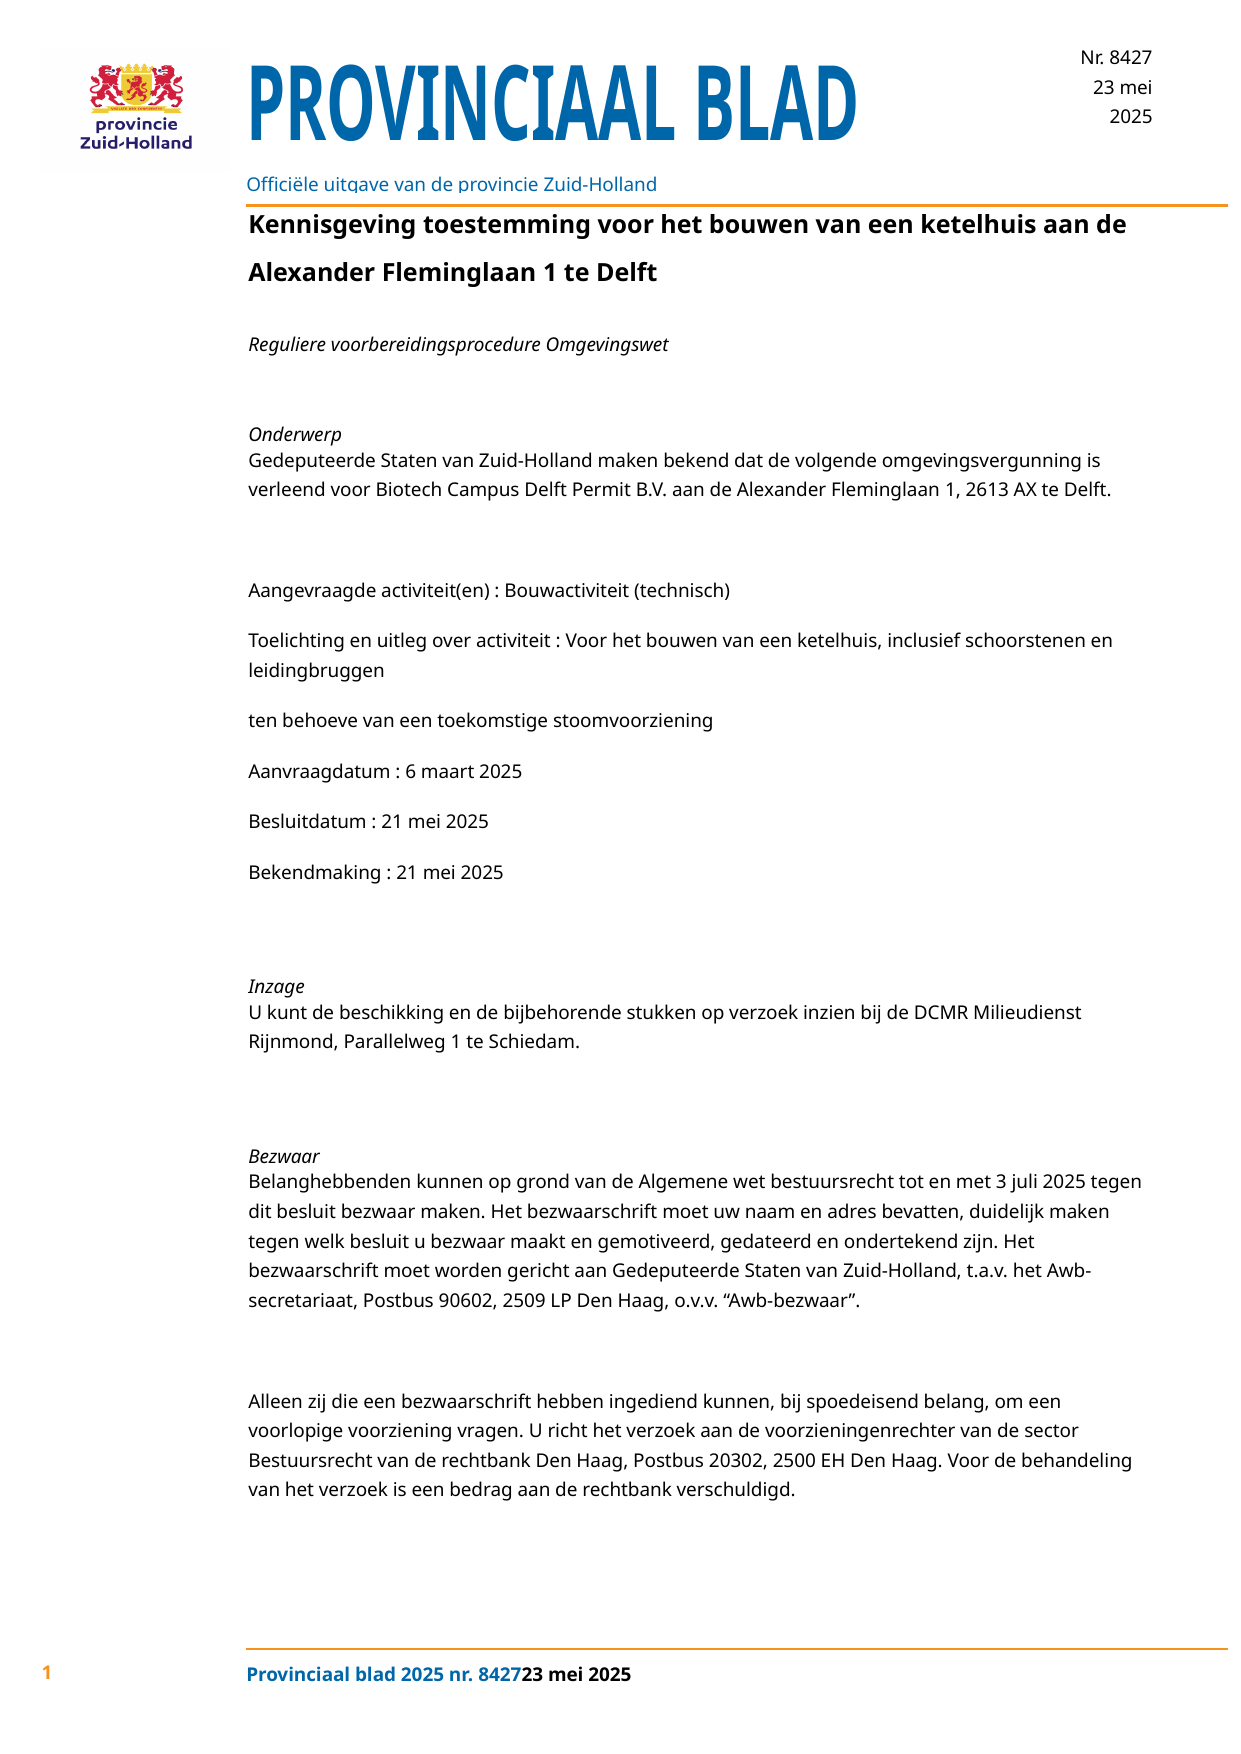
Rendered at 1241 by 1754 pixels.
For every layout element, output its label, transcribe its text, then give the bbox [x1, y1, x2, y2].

text Kennisgeving toestemming voor het bouwen van een ketelhuis aan de Alexander Fleminglaan 1 te Delft [248, 207, 1152, 288]
text U kunt de beschikking en de bijbehorende stukken op verzoek inzien bij de DCMR Milieudienst Rijnmond, Parallelweg 1 te Schiedam. [248, 999, 1152, 1054]
text Aanvraagdatum : 6 maart 2025 [248, 758, 1152, 784]
text Alleen zij die een bezwaarschrift hebben ingediend kunnen, bij spoedeisend belang, om een voorlopige voorziening vragen. U richt het verzoek aan de voorzieningenrechter van de sector Bestuursrecht van de rechtbank Den Haag, Postbus 20302, 2500 EH Den Haag. Voor de behandeling van het verzoek is een bedrag aan de rechtbank verschuldigd. [248, 1388, 1152, 1502]
text Inzage [248, 973, 1152, 999]
text Gedeputeerde Staten van Zuid-Holland maken bekend dat de volgende omgevingsvergunning is verleend voor Biotech Campus Delft Permit B.V. aan de Alexander Fleminglaan 1, 2613 AX te Delft. [248, 447, 1152, 502]
text Bekendmaking : 21 mei 2025 [248, 859, 1152, 885]
text Aangevraagde activiteit(en) : Bouwactiviteit (technisch) [248, 577, 1152, 603]
picture [41, 47, 231, 172]
text Toelichting en uitleg over activiteit : Voor het bouwen van een ketelhuis, inclusief schoorstenen en leidingbruggen [248, 628, 1152, 683]
text ten behoeve van een toekomstige stoomvoorziening [248, 708, 1152, 733]
text Bezwaar [248, 1143, 1152, 1169]
text Besluitdatum : 21 mei 2025 [248, 808, 1152, 834]
text Onderwerp [248, 421, 1152, 447]
text Belanghebbenden kunnen op grond van de Algemene wet bestuursrecht tot en met 3 juli 2025 tegen dit besluit bezwaar maken. Het bezwaarschrift moet uw naam en adres bevatten, duidelijk maken tegen welk besluit u bezwaar maakt en gemotiveerd, gedateerd en ondertekend zijn. Het bezwaarschrift moet worden gericht aan Gedeputeerde Staten van Zuid-Holland, t.a.v. het Awb-secretariaat, Postbus 90602, 2509 LP Den Haag, o.v.v. “Awb-bezwaar”. [248, 1169, 1152, 1313]
text Reguliere voorbereidingsprocedure Omgevingswet [248, 331, 1152, 357]
